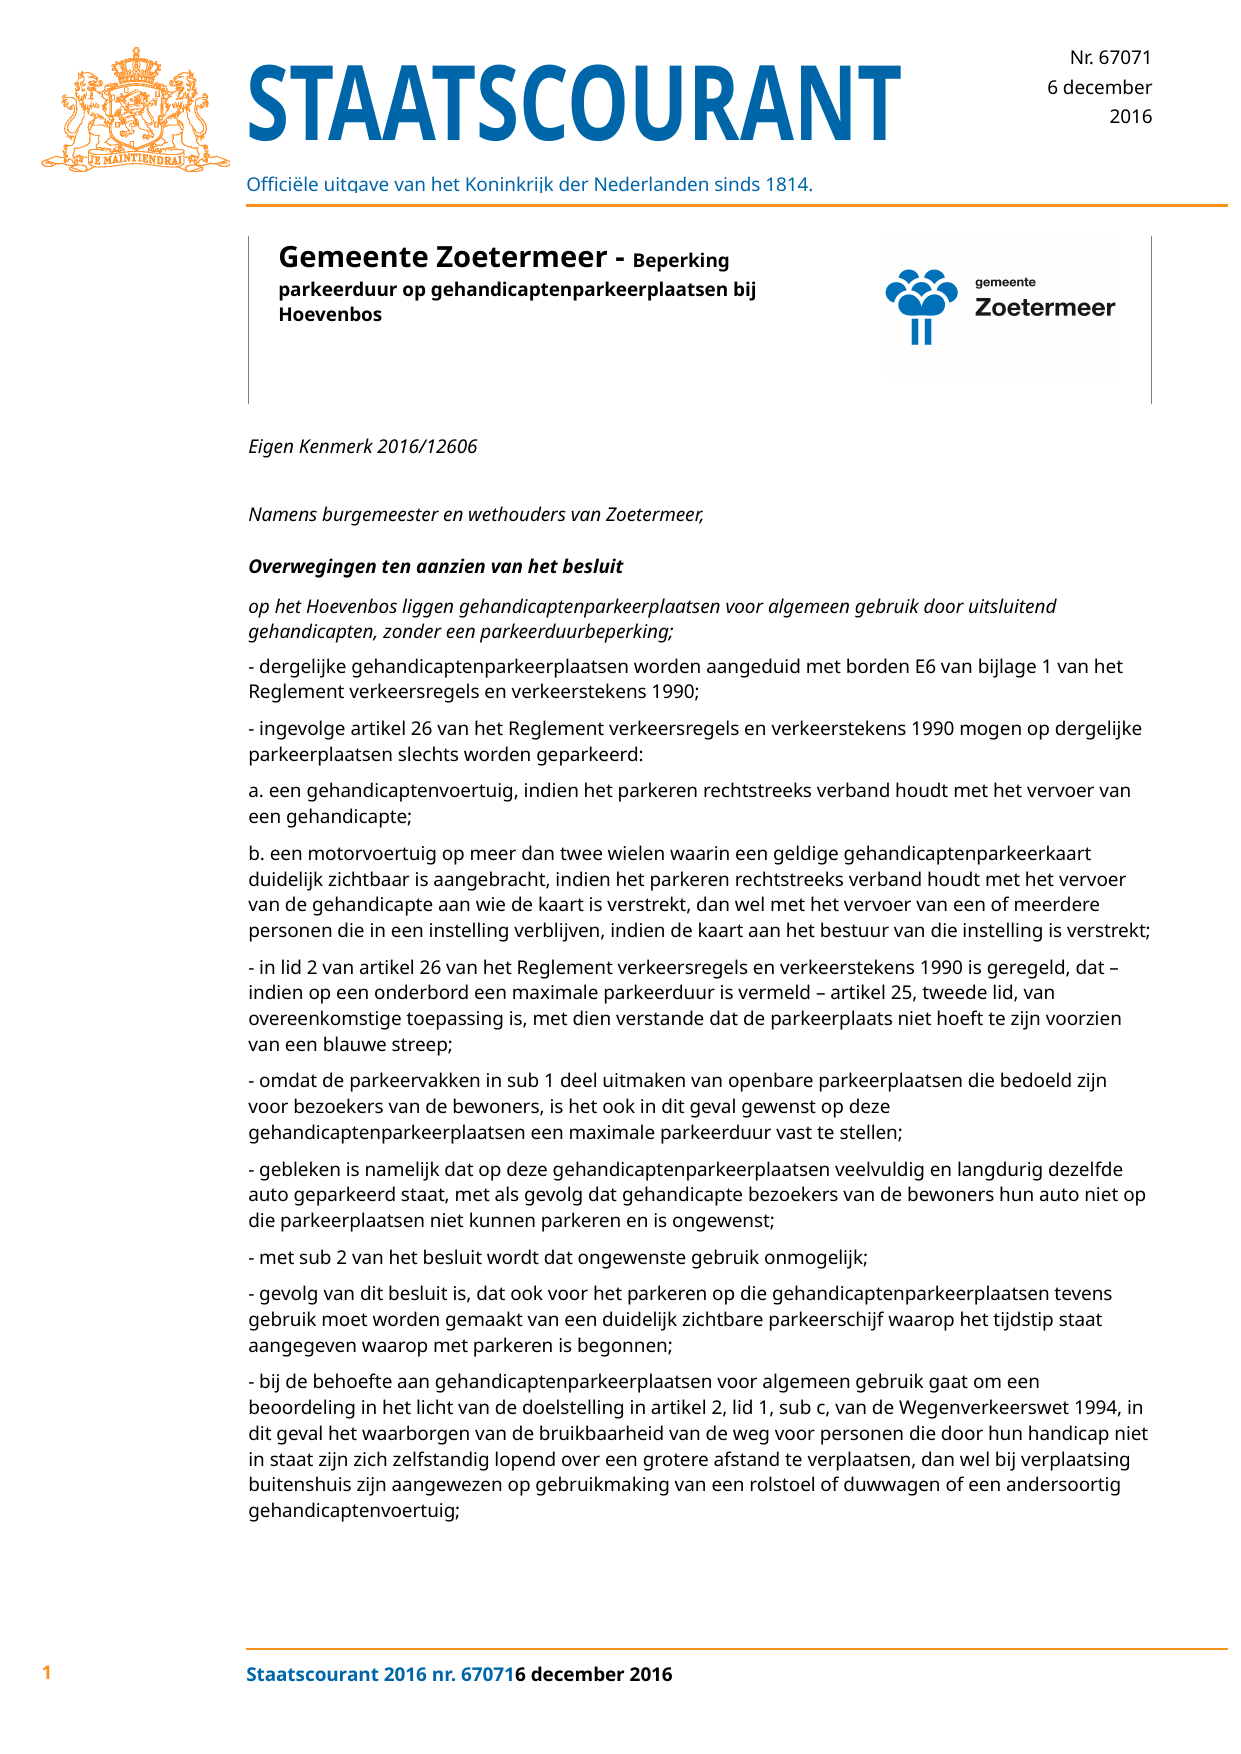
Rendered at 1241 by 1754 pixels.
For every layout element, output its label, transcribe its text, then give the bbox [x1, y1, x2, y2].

table_header Gemeente Zoetermeer - Beperking parkeerduur op gehandicaptenparkeerplaatsen bij Hoevenbos [249, 236, 850, 404]
text - omdat de parkeervakken in sub 1 deel uitmaken van openbare parkeerplaatsen die bedoeld zijn voor bezoekers van de bewoners, is het ook in dit geval gewenst op deze gehandicaptenparkeerplaatsen een maximale parkeerduur vast te stellen; [248, 1068, 1152, 1145]
text - gevolg van dit besluit is, dat ook voor het parkeren op die gehandicaptenparkeerplaatsen tevens gebruik moet worden gemaakt van een duidelijk zichtbare parkeerschijf waarop het tijdstip staat aangegeven waarop met parkeren is begonnen; [248, 1281, 1152, 1358]
text - in lid 2 van artikel 26 van het Reglement verkeersregels en verkeerstekens 1990 is geregeld, dat – indien op een onderbord een maximale parkeerduur is vermeld – artikel 25, tweede lid, van overeenkomstige toepassing is, met dien verstande dat de parkeerplaats niet hoeft te zijn voorzien van een blauwe streep; [248, 954, 1152, 1057]
picture [882, 236, 1119, 378]
text Namens burgemeester en wethouders van Zoetermeer, [248, 501, 1152, 527]
text op het Hoevenbos liggen gehandicaptenparkeerplaatsen voor algemeen gebruik door uitsluitend gehandicapten, zonder een parkeerduurbeperking; [248, 593, 1152, 644]
text - dergelijke gehandicaptenparkeerplaatsen worden aangeduid met borden E6 van bijlage 1 van het Reglement verkeersregels en verkeerstekens 1990; [248, 653, 1152, 704]
text - bij de behoefte aan gehandicaptenparkeerplaatsen voor algemeen gebruik gaat om een beoordeling in het licht van de doelstelling in artikel 2, lid 1, sub c, van de Wegenverkeerswet 1994, in dit geval het waarborgen van de bruikbaarheid van de weg voor personen die door hun handicap niet in staat zijn zich zelfstandig lopend over een grotere afstand te verplaatsen, dan wel bij verplaatsing buitenshuis zijn aangewezen op gebruikmaking van een rolstoel of duwwagen of een andersoortig gehandicaptenvoertuig; [248, 1369, 1152, 1523]
picture [41, 47, 231, 172]
text - met sub 2 van het besluit wordt dat ongewenste gebruik onmogelijk; [248, 1244, 1152, 1270]
text Overwegingen ten aanzien van het besluit [248, 554, 1152, 579]
text - ingevolge artikel 26 van het Reglement verkeersregels en verkeerstekens 1990 mogen op dergelijke parkeerplaatsen slechts worden geparkeerd: [248, 715, 1152, 767]
table_header [850, 236, 1151, 404]
text a. een gehandicaptenvoertuig, indien het parkeren rechtstreeks verband houdt met het vervoer van een gehandicapte; [248, 778, 1152, 829]
text - gebleken is namelijk dat op deze gehandicaptenparkeerplaatsen veelvuldig en langdurig dezelfde auto geparkeerd staat, met als gevolg dat gehandicapte bezoekers van de bewoners hun auto niet op die parkeerplaatsen niet kunnen parkeren en is ongewenst; [248, 1156, 1152, 1233]
text Eigen Kenmerk 2016/12606 [248, 433, 1152, 459]
text b. een motorvoertuig op meer dan twee wielen waarin een geldige gehandicaptenparkeerkaart duidelijk zichtbaar is aangebracht, indien het parkeren rechtstreeks verband houdt met het vervoer van de gehandicapte aan wie de kaart is verstrekt, dan wel met het vervoer van een of meerdere personen die in een instelling verblijven, indien de kaart aan het bestuur van die instelling is verstrekt; [248, 840, 1152, 943]
